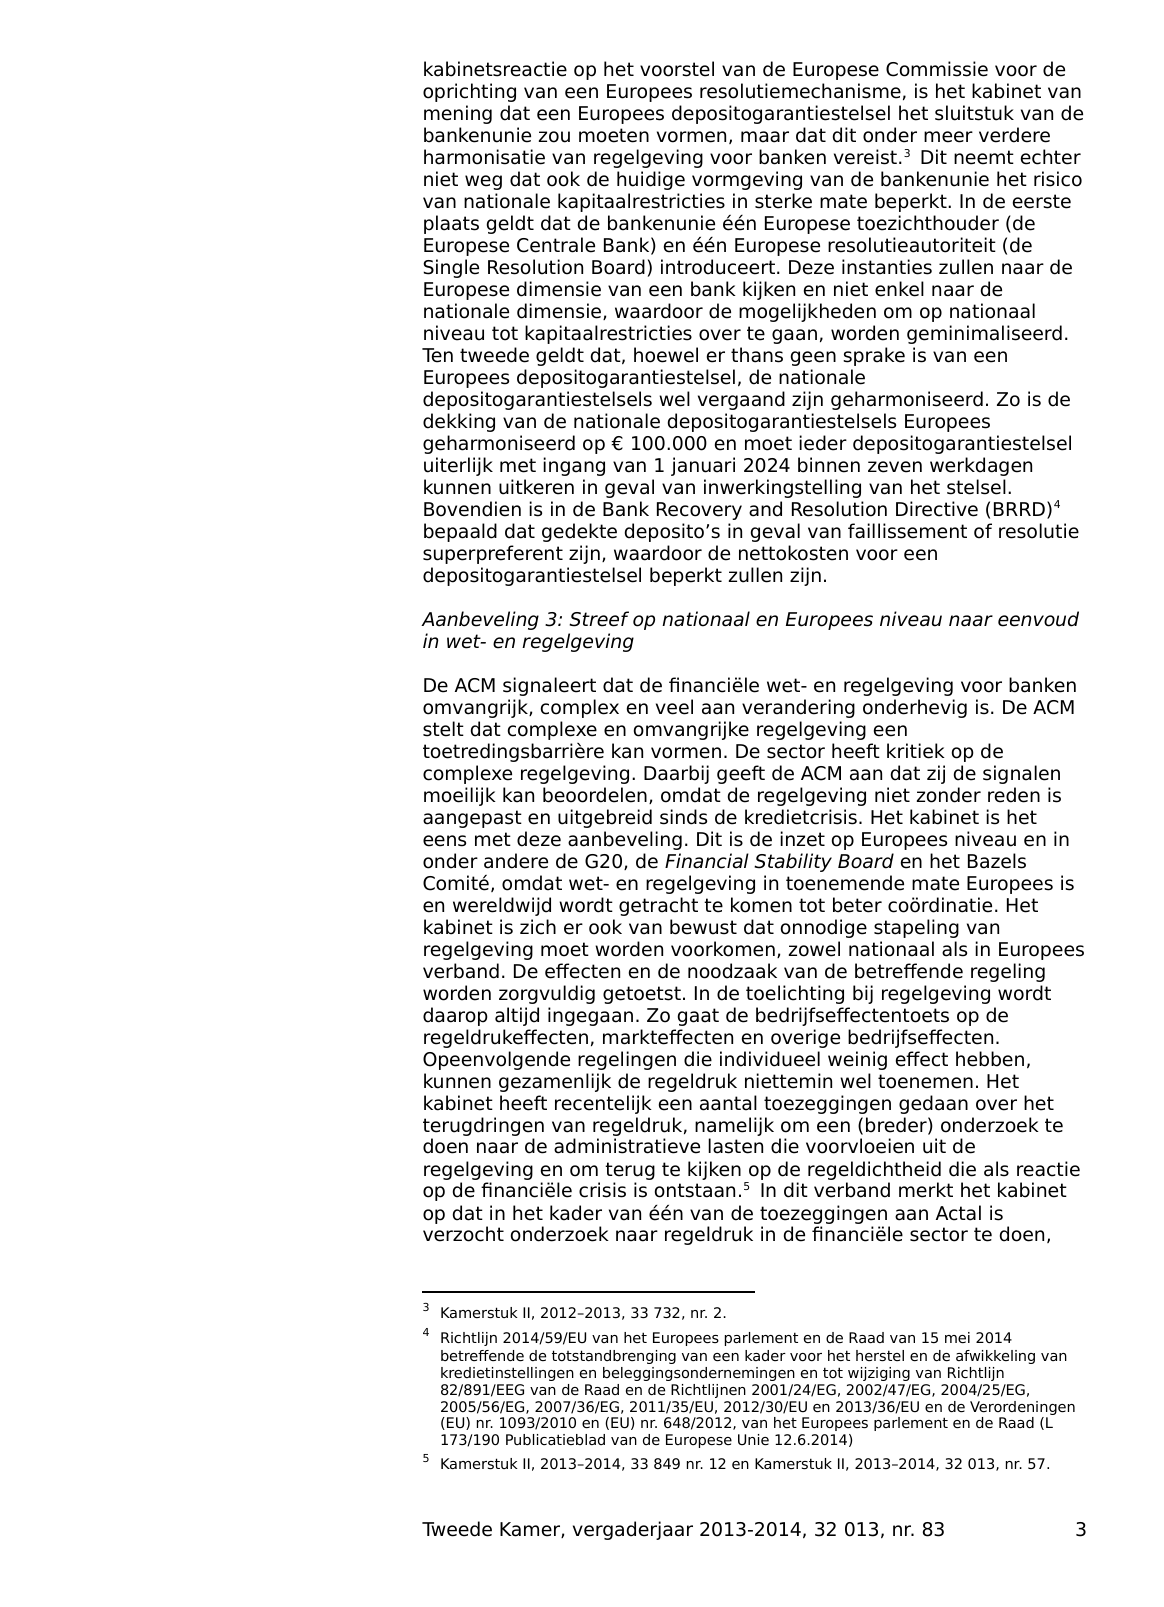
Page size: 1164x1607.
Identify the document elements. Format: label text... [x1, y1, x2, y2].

text De ACM signaleert dat de financiële wet- en regelgeving voor banken omvangrijk, complex en veel aan verandering onderhevig is. De ACM stelt dat complexe en omvangrijke regelgeving een toetredingsbarrière kan vormen. De sector heeft kritiek op de complexe regelgeving. Daarbij geeft de ACM aan dat zij de signalen moeilijk kan beoordelen, omdat de regelgeving niet zonder reden is aangepast en uitgebreid sinds de kredietcrisis. Het kabinet is het eens met deze aanbeveling. Dit is de inzet op Europees niveau en in onder andere de G20, de Financial Stability Board en het Bazels Comité, omdat wet- en regelgeving in toenemende mate Europees is en wereldwijd wordt getracht te komen tot beter coördinatie. Het kabinet is zich er ook van bewust dat onnodige stapeling van regelgeving moet worden voorkomen, zowel nationaal als in Europees verband. De effecten en de noodzaak van de betreffende regeling worden zorgvuldig getoetst. In de toelichting bij regelgeving wordt daarop altijd ingegaan. Zo gaat de bedrijfseffectentoets op de regeldrukeffecten, markteffecten en overige bedrijfseffecten. Opeenvolgende regelingen die individueel weinig effect hebben, kunnen gezamenlijk de regeldruk niettemin wel toenemen. Het kabinet heeft recentelijk een aantal toezeggingen gedaan over het terugdringen van regeldruk, namelijk om een (breder) onderzoek te doen naar de administratieve lasten die voorvloeien uit de regelgeving en om terug te kijken op de regeldichtheid die als reactie op de financiële crisis is ontstaan. In dit verband merkt het kabinet op dat in het kader van één van de toezeggingen aan Actal is verzocht onderzoek naar regeldruk in de financiële sector te doen, [422, 675, 1087, 1246]
subtitle Aanbeveling 3: Streef op nationaal en Europees niveau naar eenvoud in wet- en regelgeving [422, 609, 1087, 653]
text kabinetsreactie op het voorstel van de Europese Commissie voor de oprichting van een Europees resolutiemechanisme, is het kabinet van mening dat een Europees depositogarantiestelsel het sluitstuk van de bankenunie zou moeten vormen, maar dat dit onder meer verdere harmonisatie van regelgeving voor banken vereist. Dit neemt echter niet weg dat ook de huidige vormgeving van de bankenunie het risico van nationale kapitaalrestricties in sterke mate beperkt. In de eerste plaats geldt dat de bankenunie één Europese toezichthouder (de Europese Centrale Bank) en één Europese resolutieautoriteit (de Single Resolution Board) introduceert. Deze instanties zullen naar de Europese dimensie van een bank kijken en niet enkel naar de nationale dimensie, waardoor de mogelijkheden om op nationaal niveau tot kapitaalrestricties over te gaan, worden geminimaliseerd. Ten tweede geldt dat, hoewel er thans geen sprake is van een Europees depositogarantiestelsel, de nationale depositogarantiestelsels wel vergaand zijn geharmoniseerd. Zo is de dekking van de nationale depositogarantiestelsels Europees geharmoniseerd op € 100.000 en moet ieder depositogarantiestelsel uiterlijk met ingang van 1 januari 2024 binnen zeven werkdagen kunnen uitkeren in geval van inwerkingstelling van het stelsel. Bovendien is in de Bank Recovery and Resolution Directive (BRRD) bepaald dat gedekte deposito’s in geval van faillissement of resolutie superpreferent zijn, waardoor de nettokosten voor een depositogarantiestelsel beperkt zullen zijn. [422, 59, 1087, 587]
text Richtlijn 2014/59/EU van het Europees parlement en de Raad van 15 mei 2014 betreffende de totstandbrenging van een kader voor het herstel en de afwikkeling van kredietinstellingen en beleggingsondernemingen en tot wijziging van Richtlijn 82/891/EEG van de Raad en de Richtlijnen 2001/24/EG, 2002/47/EG, 2004/25/EG, 2005/56/EG, 2007/36/EG, 2011/35/EU, 2012/30/EU en 2013/36/EU en de Verordeningen (EU) nr. 1093/2010 en (EU) nr. 648/2012, van het Europees parlement en de Raad (L 173/190 Publicatieblad van de Europese Unie 12.6.2014) [422, 1326, 1087, 1449]
text Kamerstuk II, 2012–2013, 33 732, nr. 2. [422, 1301, 1087, 1323]
text Kamerstuk II, 2013–2014, 33 849 nr. 12 en Kamerstuk II, 2013–2014, 32 013, nr. 57. [422, 1452, 1087, 1474]
